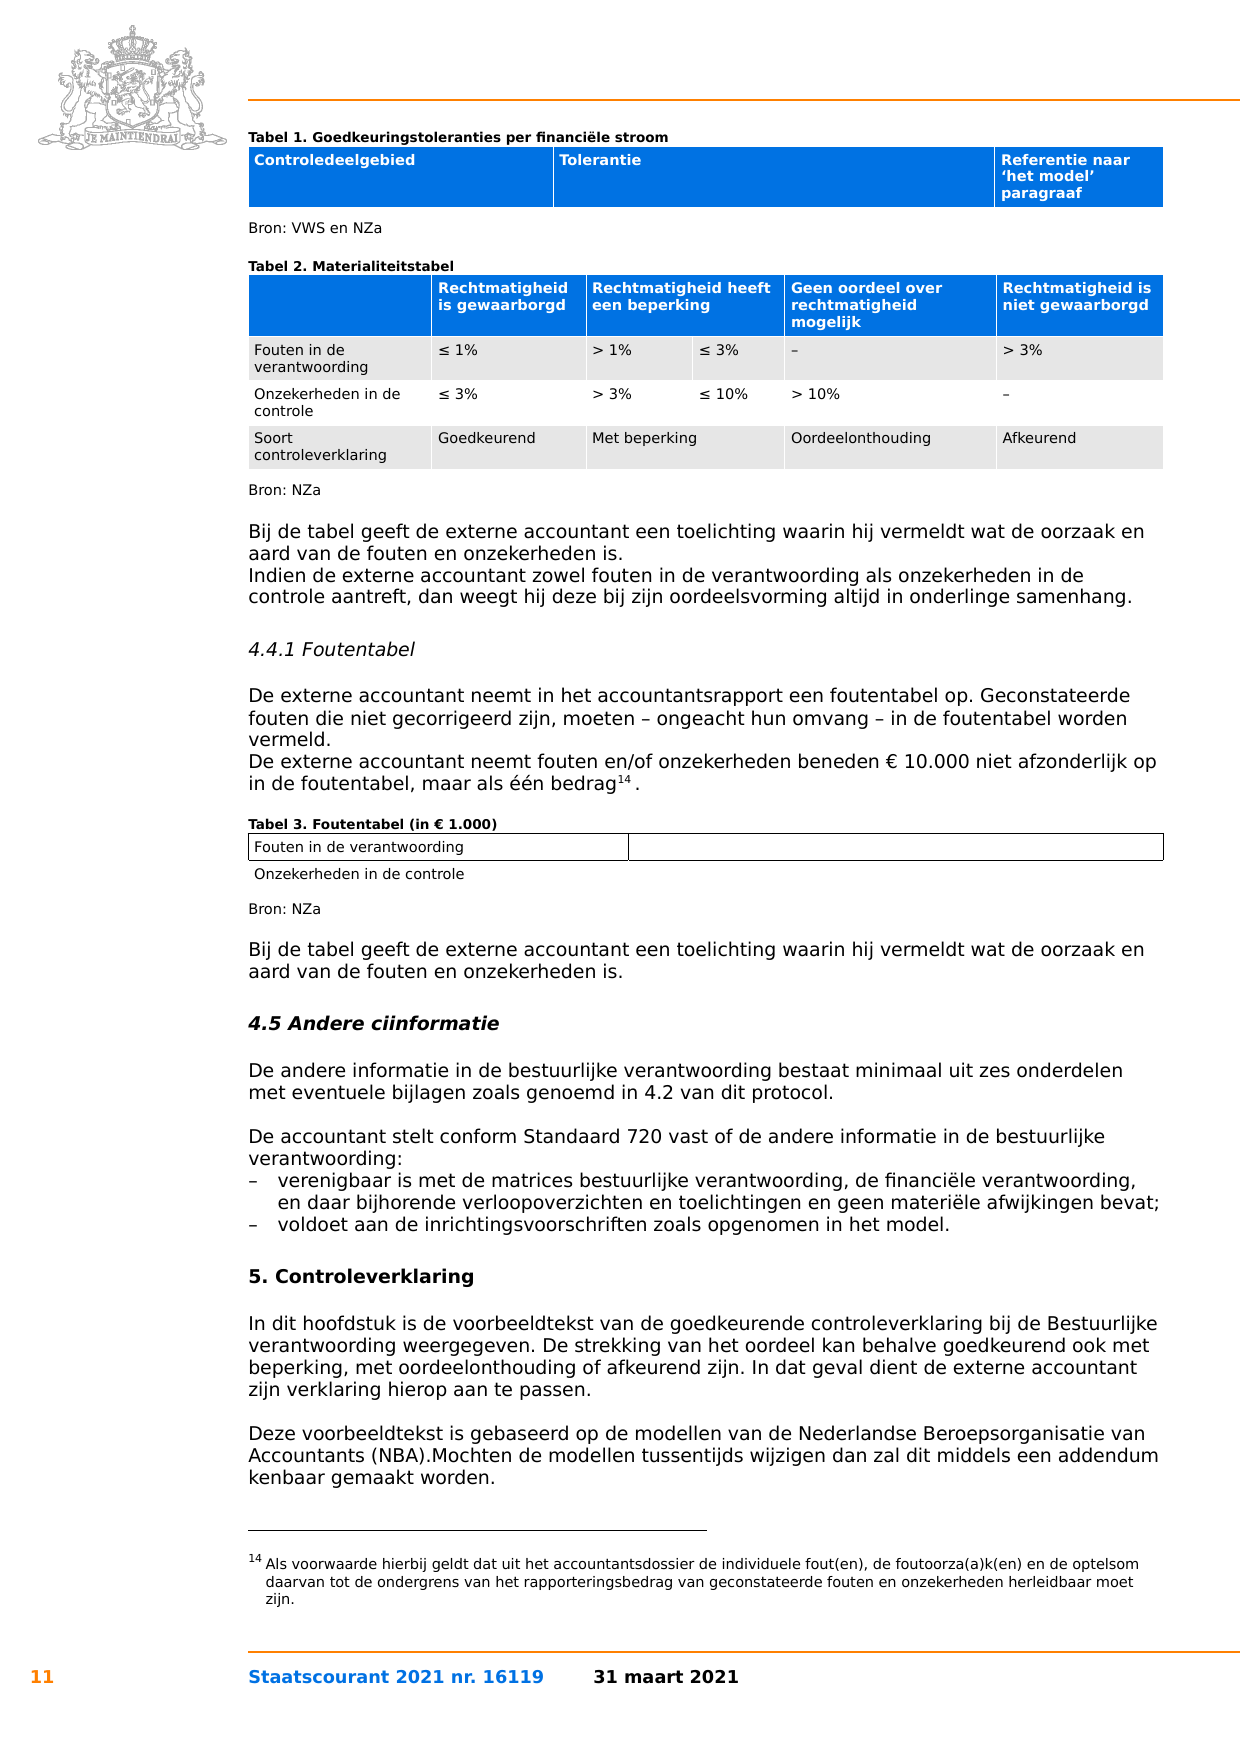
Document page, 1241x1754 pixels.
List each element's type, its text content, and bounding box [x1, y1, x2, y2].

text De andere informatie in de bestuurlijke verantwoording bestaat minimaal uit zes onderdelen met eventuele bijlagen zoals genoemd in 4.2 van dit protocol. [248, 1060, 1163, 1104]
text – verenigbaar is met de matrices bestuurlijke verantwoording, de financiële verantwoording, en daar bijhorende verloopoverzichten en toelichtingen en geen materiële afwijkingen bevat; [248, 1170, 1163, 1214]
table_cell ≤ 10% [693, 381, 784, 424]
table_cell > 3% [997, 337, 1163, 380]
table_cell [249, 275, 431, 336]
table_cell Rechtmatigheid heeft een beperking [587, 275, 784, 336]
table_cell Referentie naar ‘het model’ paragraaf [995, 147, 1163, 207]
text Als voorwaarde hierbij geldt dat uit het accountantsdossier de individuele fout(en), de foutoorza(a)k(en) en de optelsom daarvan tot de ondergrens van het rapporteringsbedrag van geconstateerde fouten en onzekerheden herleidbaar moet zijn. [248, 1552, 1163, 1608]
table_cell [629, 834, 1163, 860]
table_cell Bron: NZa [248, 470, 1163, 499]
table_cell ≤ 3% [693, 337, 784, 380]
table_header Tabel 3. Foutentabel (in € 1.000) [248, 817, 1163, 833]
text De externe accountant neemt in het accountantsrapport een foutentabel op. Geconstateerde fouten die niet gecorrigeerd zijn, moeten – ongeacht hun omvang – in de foutentabel worden vermeld. [248, 685, 1163, 751]
table_cell Met beperking [587, 426, 784, 469]
table_cell [629, 861, 1163, 888]
table_cell Fouten in de verantwoording [249, 337, 431, 380]
subtitle 4.4.1 Foutentabel [248, 638, 1163, 660]
table_cell Onzekerheden in de controle [249, 381, 431, 424]
table_cell Geen oordeel over rechtmatigheid mogelijk [785, 275, 996, 336]
table_cell Controledeelgebied [249, 147, 553, 207]
table_cell Onzekerheden in de controle [249, 861, 628, 888]
table_cell Soort controleverklaring [249, 426, 431, 469]
table_cell Bron: VWS en NZa [248, 208, 1163, 237]
table_header Tabel 2. Materialiteitstabel [248, 259, 1163, 274]
table_cell Afkeurend [997, 426, 1163, 469]
text De externe accountant neemt fouten en/of onzekerheden beneden € 10.000 niet afzonderlijk op in de foutentabel, maar als één bedrag. [248, 751, 1163, 795]
table_header Tabel 1. Goedkeuringstoleranties per financiële stroom [248, 130, 1163, 146]
subtitle 5. Controleverklaring [248, 1266, 1163, 1288]
table_cell Bron: NZa [248, 889, 1163, 917]
table_cell – [785, 337, 996, 380]
table_cell > 3% [587, 381, 692, 424]
text – voldoet aan de inrichtingsvoorschriften zoals opgenomen in het model. [248, 1214, 1163, 1236]
table_cell ≤ 1% [432, 337, 586, 380]
text Deze voorbeeldtekst is gebaseerd op de modellen van de Nederlandse Beroepsorganisatie van Accountants (NBA).Mochten de modellen tussentijds wijzigen dan zal dit middels een addendum kenbaar gemaakt worden. [248, 1423, 1163, 1489]
table_cell Rechtmatigheid is gewaarborgd [432, 275, 586, 336]
subtitle 4.5 Andere ciinformatie [248, 1013, 1163, 1035]
table_cell Goedkeurend [432, 426, 586, 469]
table_cell ≤ 3% [432, 381, 586, 424]
table_cell Fouten in de verantwoording [249, 834, 628, 860]
table_cell Tolerantie [554, 147, 994, 207]
text In dit hoofdstuk is de voorbeeldtekst van de goedkeurende controleverklaring bij de Bestuurlijke verantwoording weergegeven. De strekking van het oordeel kan behalve goedkeurend ook met beperking, met oordeelonthouding of afkeurend zijn. In dat geval dient de externe accountant zijn verklaring hierop aan te passen. [248, 1313, 1163, 1401]
text De accountant stelt conform Standaard 720 vast of de andere informatie in de bestuurlijke verantwoording: [248, 1126, 1163, 1170]
table_cell Oordeelonthouding [785, 426, 996, 469]
text Indien de externe accountant zowel fouten in de verantwoording als onzekerheden in de controle aantreft, dan weegt hij deze bij zijn oordeelsvorming altijd in onderlinge samenhang. [248, 564, 1163, 608]
picture [38, 25, 227, 150]
table_cell Rechtmatigheid is niet gewaarborgd [997, 275, 1163, 336]
text Bij de tabel geeft de externe accountant een toelichting waarin hij vermeldt wat de oorzaak en aard van de fouten en onzekerheden is. [248, 939, 1163, 983]
text Bij de tabel geeft de externe accountant een toelichting waarin hij vermeldt wat de oorzaak en aard van de fouten en onzekerheden is. [248, 521, 1163, 564]
table_cell – [997, 381, 1163, 424]
table_cell > 1% [587, 337, 692, 380]
table_cell > 10% [785, 381, 996, 424]
